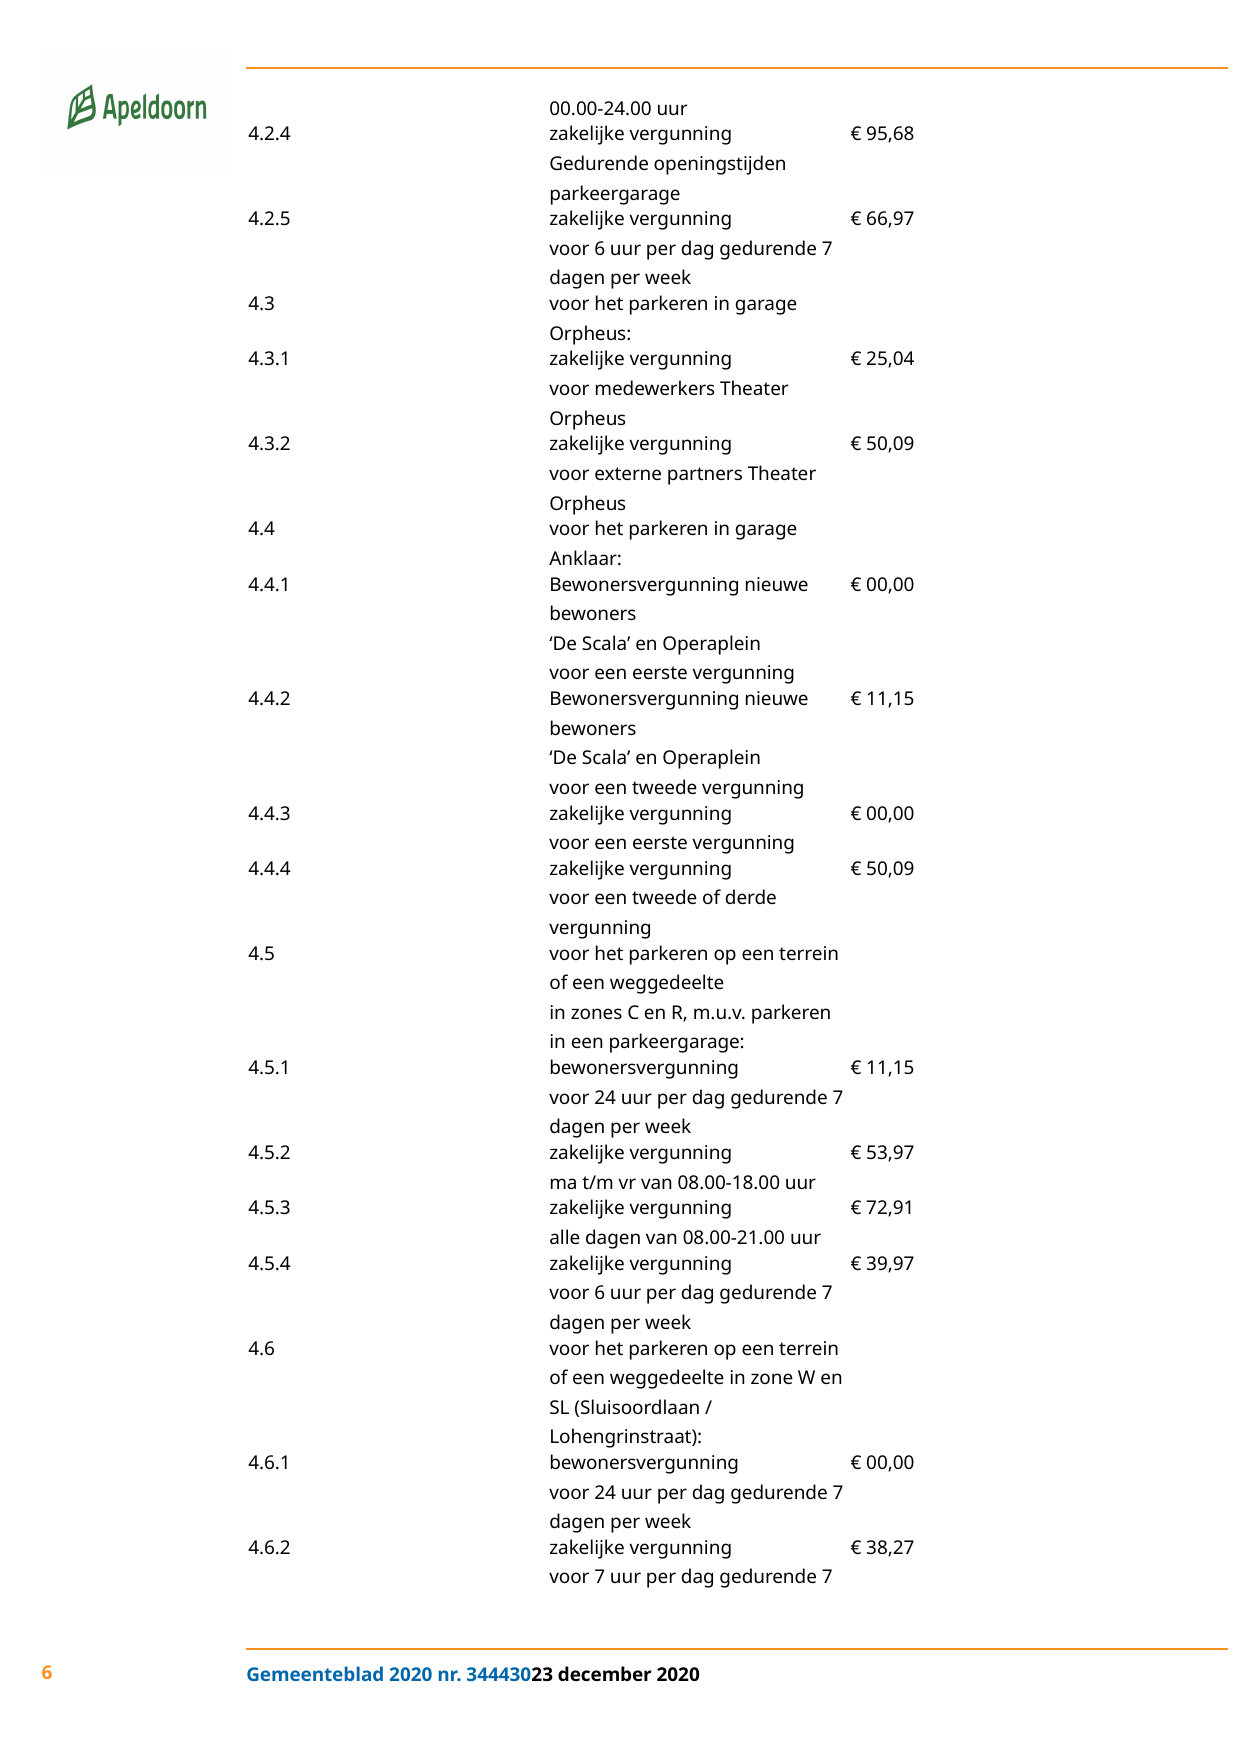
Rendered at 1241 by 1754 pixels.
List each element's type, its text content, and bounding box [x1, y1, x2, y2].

table_cell € 11,15 [850, 685, 1152, 800]
table_cell zakelijke vergunning voor een tweede of derde vergunning [549, 855, 850, 940]
table_cell [850, 1335, 1152, 1449]
table_cell 4.2.5 [248, 205, 549, 290]
table_cell zakelijke vergunning voor 6 uur per dag gedurende 7 dagen per week [549, 205, 850, 290]
table_cell 4.5.1 [248, 1054, 549, 1139]
table_cell zakelijke vergunning alle dagen van 08.00-21.00 uur [549, 1195, 850, 1250]
table_cell [850, 95, 1152, 121]
table_cell zakelijke vergunning voor 6 uur per dag gedurende 7 dagen per week [549, 1250, 850, 1335]
picture [41, 47, 231, 172]
table_cell voor het parkeren in garage Orpheus: [549, 290, 850, 346]
table_cell 4.2.4 [248, 121, 549, 205]
table_cell € 66,97 [850, 205, 1152, 290]
table_cell 4.3.1 [248, 346, 549, 431]
table_cell 4.5.2 [248, 1139, 549, 1194]
table_cell 4.4 [248, 515, 549, 571]
table_cell 4.6 [248, 1335, 549, 1449]
table_cell Bewonersvergunning nieuwe bewoners ‘De Scala’ en Operaplein voor een tweede vergunning [549, 685, 850, 800]
table_cell 4.6.2 [248, 1534, 549, 1589]
table_cell [850, 940, 1152, 1054]
table_cell € 72,91 [850, 1195, 1152, 1250]
table_cell € 39,97 [850, 1250, 1152, 1335]
table_cell zakelijke vergunning voor een eerste vergunning [549, 800, 850, 855]
table_cell 4.4.4 [248, 855, 549, 940]
table_cell € 53,97 [850, 1139, 1152, 1194]
table_cell 4.5.4 [248, 1250, 549, 1335]
table_cell € 00,00 [850, 571, 1152, 685]
table_cell 4.6.1 [248, 1449, 549, 1534]
table_cell € 95,68 [850, 121, 1152, 205]
table_cell [248, 95, 549, 121]
table_cell voor het parkeren op een terrein of een weggedeelte in zone W en SL (Sluisoordlaan / Lohengrinstraat): [549, 1335, 850, 1449]
table_cell zakelijke vergunning Gedurende openingstijden parkeergarage [549, 121, 850, 205]
table_cell 00.00-24.00 uur [549, 95, 850, 121]
table_cell zakelijke vergunning voor externe partners Theater Orpheus [549, 431, 850, 515]
table_cell 4.4.2 [248, 685, 549, 800]
table_cell Bewonersvergunning nieuwe bewoners ‘De Scala’ en Operaplein voor een eerste vergunning [549, 571, 850, 685]
table_cell zakelijke vergunning voor medewerkers Theater Orpheus [549, 346, 850, 431]
table_cell [850, 290, 1152, 346]
table_cell € 50,09 [850, 431, 1152, 515]
table_cell € 25,04 [850, 346, 1152, 431]
table_cell zakelijke vergunning ma t/m vr van 08.00-18.00 uur [549, 1139, 850, 1194]
table_cell 4.3.2 [248, 431, 549, 515]
table_cell 4.4.3 [248, 800, 549, 855]
table_cell 4.5.3 [248, 1195, 549, 1250]
table_cell voor het parkeren in garage Anklaar: [549, 515, 850, 571]
table_cell bewonersvergunning voor 24 uur per dag gedurende 7 dagen per week [549, 1054, 850, 1139]
table_cell zakelijke vergunning voor 7 uur per dag gedurende 7 [549, 1534, 850, 1589]
table_cell 4.5 [248, 940, 549, 1054]
table_cell bewonersvergunning voor 24 uur per dag gedurende 7 dagen per week [549, 1449, 850, 1534]
table_cell 4.3 [248, 290, 549, 346]
table_cell voor het parkeren op een terrein of een weggedeelte in zones C en R, m.u.v. parkeren in een parkeergarage: [549, 940, 850, 1054]
table_cell € 11,15 [850, 1054, 1152, 1139]
table_cell € 38,27 [850, 1534, 1152, 1589]
table_cell [850, 515, 1152, 571]
table_cell € 00,00 [850, 800, 1152, 855]
table_cell 4.4.1 [248, 571, 549, 685]
table_cell € 00,00 [850, 1449, 1152, 1534]
table_cell € 50,09 [850, 855, 1152, 940]
